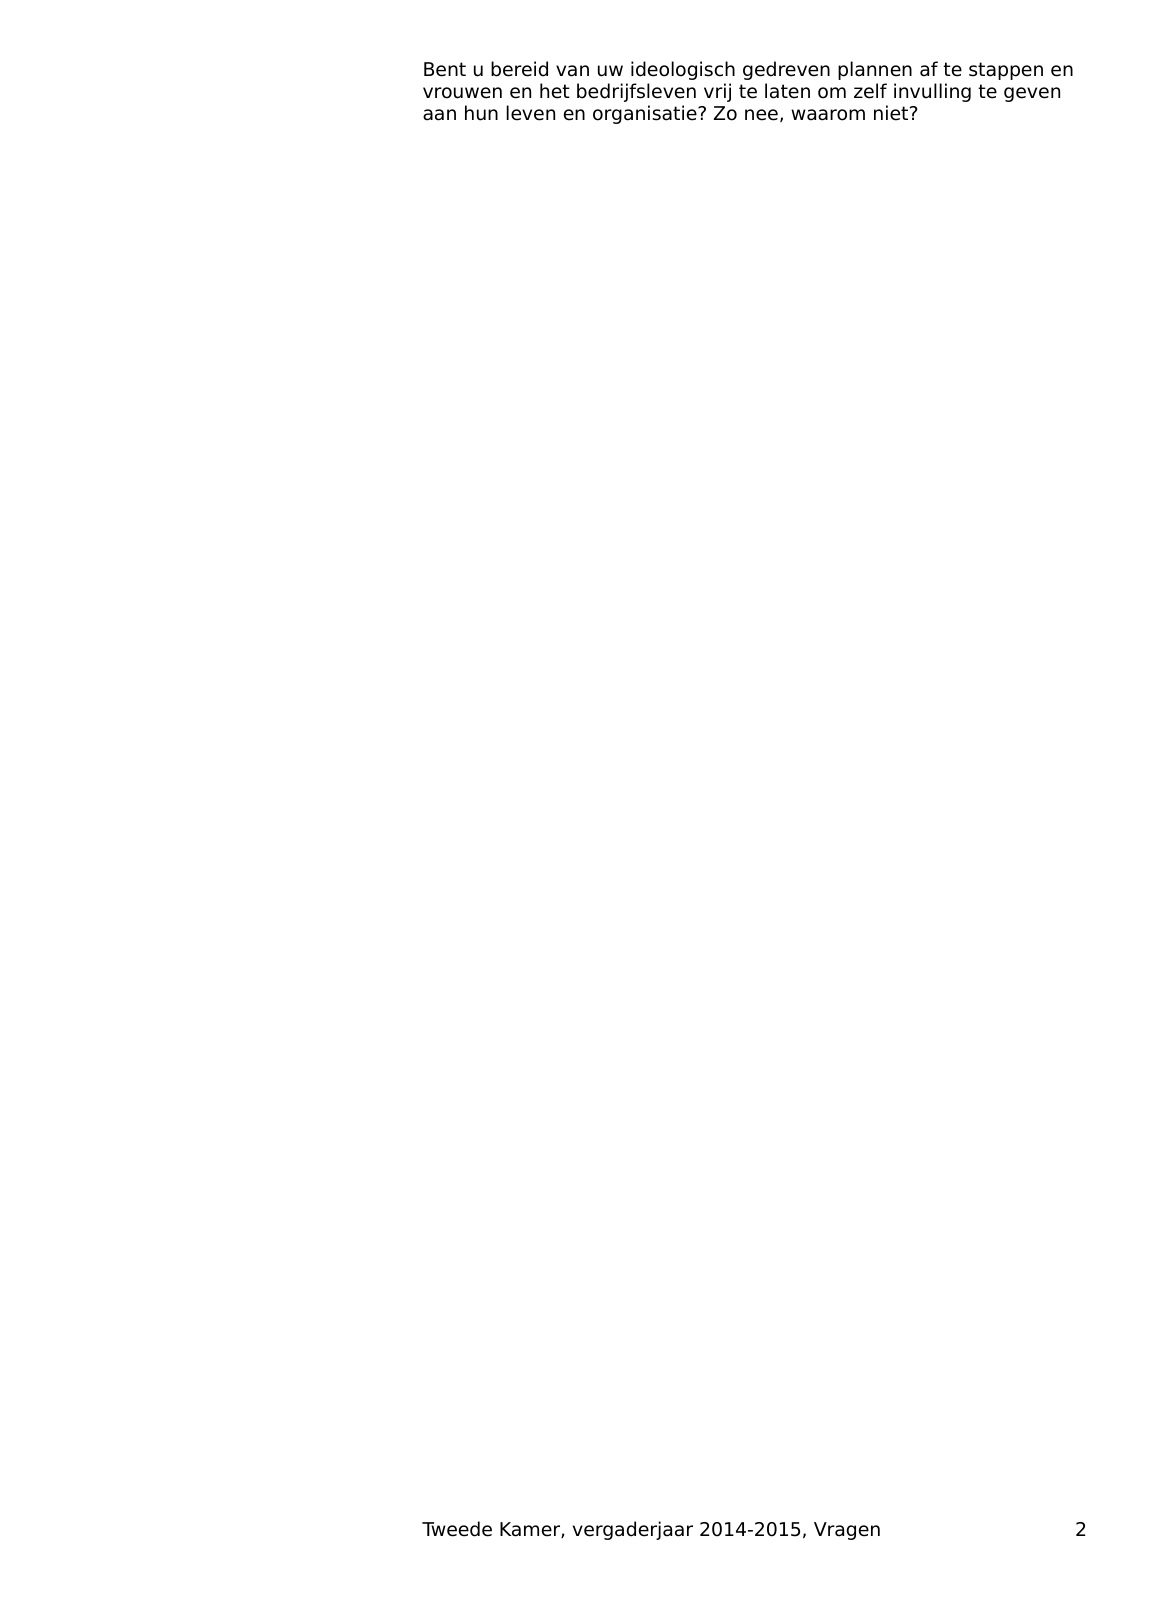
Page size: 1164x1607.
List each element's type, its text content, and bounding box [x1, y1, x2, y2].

text Bent u bereid van uw ideologisch gedreven plannen af te stappen en vrouwen en het bedrijfsleven vrij te laten om zelf invulling te geven aan hun leven en organisatie? Zo nee, waarom niet? [422, 59, 1087, 125]
